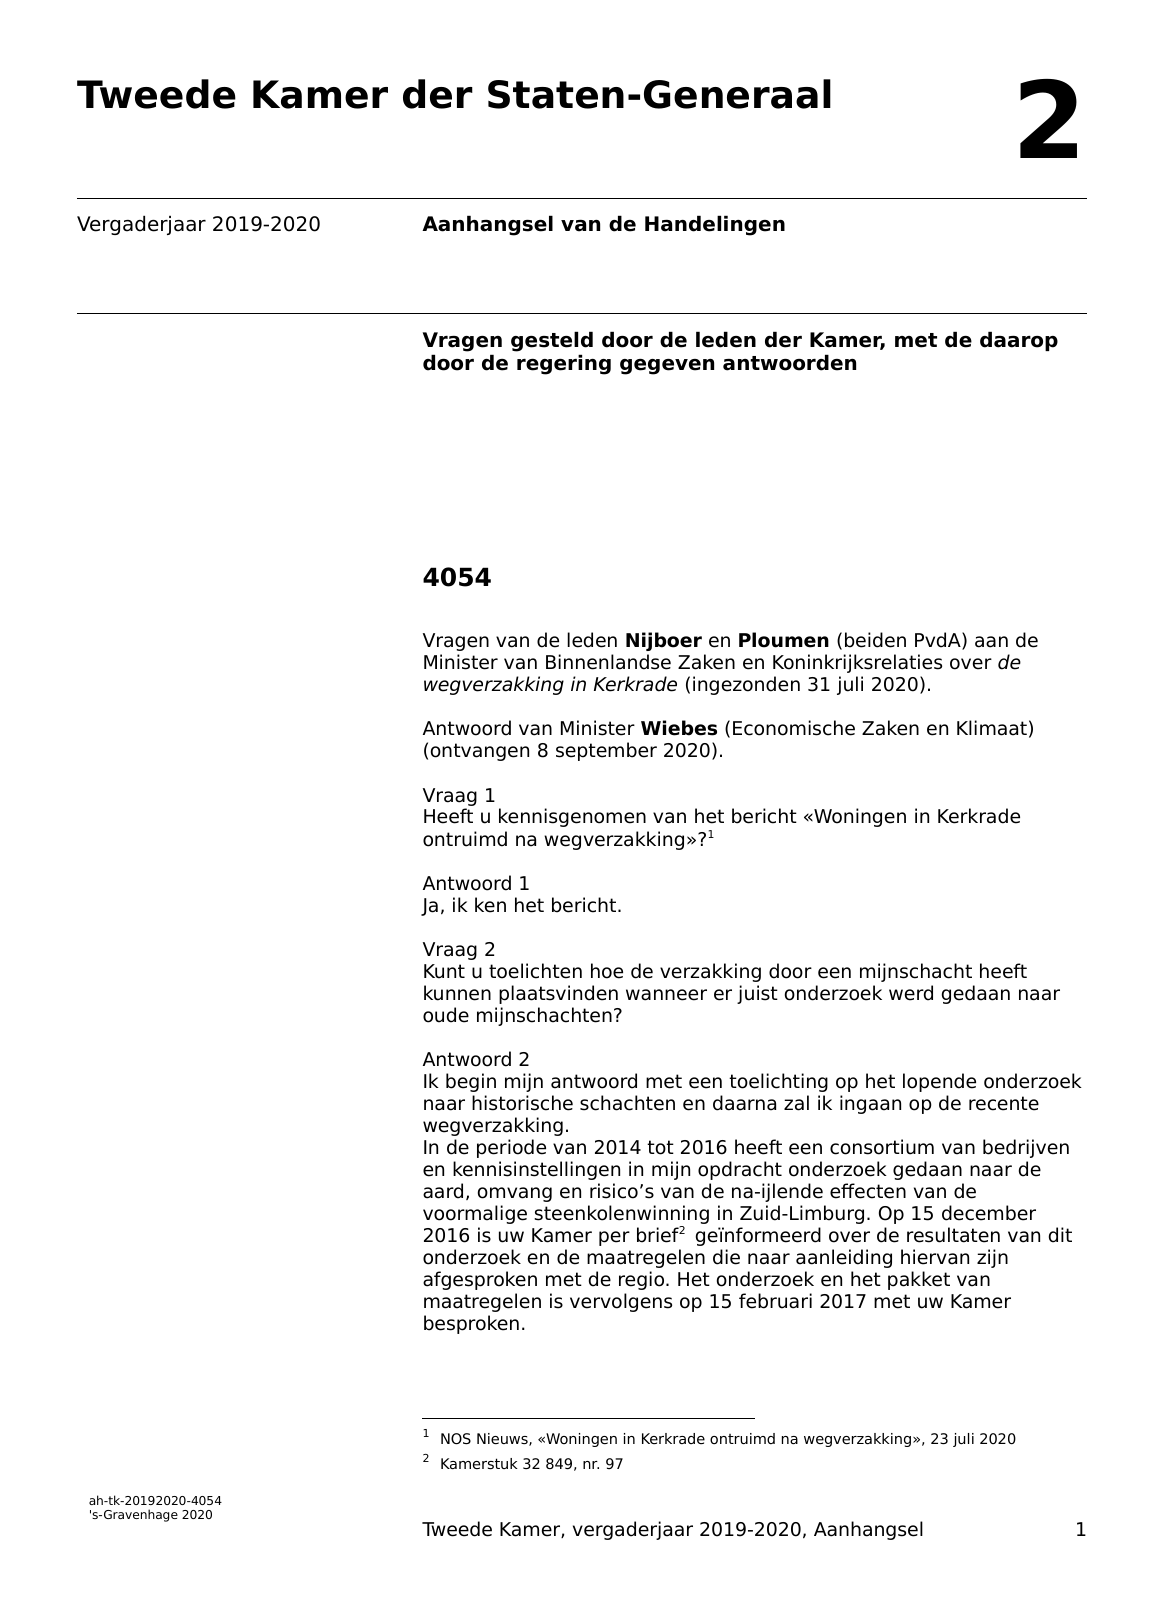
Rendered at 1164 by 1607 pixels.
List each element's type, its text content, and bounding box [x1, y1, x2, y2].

text Vraag 1 [422, 784, 1087, 806]
text Ja, ik ken het bericht. [422, 894, 1087, 917]
text Antwoord 1 [422, 873, 1087, 894]
table_cell Aanhangsel van de Handelingen [422, 199, 1087, 313]
text Antwoord van Minister Wiebes (Economische Zaken en Klimaat) (ontvangen 8 september 2020). [422, 718, 1087, 762]
text Heeft u kennisgenomen van het bericht «Woningen in Kerkrade ontruimd na wegverzakking»? [422, 806, 1087, 850]
table_header Tweede Kamer der Staten-Generaal [77, 59, 886, 198]
text Vragen van de leden Nijboer en Ploumen (beiden PvdA) aan de Minister van Binnenlandse Zaken en Koninkrijksrelaties over de wegverzakking in Kerkrade (ingezonden 31 juli 2020). [422, 630, 1087, 696]
text In de periode van 2014 tot 2016 heeft een consortium van bedrijven en kennisinstellingen in mijn opdracht onderzoek gedaan naar de aard, omvang en risico’s van de na-ijlende effecten van de voormalige steenkolenwinning in Zuid-Limburg. Op 15 december 2016 is uw Kamer per brief geïnformeerd over de resultaten van dit onderzoek en de maatregelen die naar aanleiding hiervan zijn afgesproken met de regio. Het onderzoek en het pakket van maatregelen is vervolgens op 15 februari 2017 met uw Kamer besproken. [422, 1137, 1087, 1334]
text 4054 [422, 563, 1087, 592]
text Kunt u toelichten hoe de verzakking door een mijnschacht heeft kunnen plaatsvinden wanneer er juist onderzoek werd gedaan naar oude mijnschachten? [422, 961, 1087, 1027]
text Ik begin mijn antwoord met een toelichting op het lopende onderzoek naar historische schachten en daarna zal ik ingaan op de recente wegverzakking. [422, 1071, 1087, 1137]
text Vraag 2 [422, 939, 1087, 961]
text Antwoord 2 [422, 1049, 1087, 1071]
text NOS Nieuws, «Woningen in Kerkrade ontruimd na wegverzakking», 23 juli 2020 [422, 1427, 1087, 1449]
table_cell Vergaderjaar 2019-2020 [77, 199, 422, 313]
text ah-tk-20192020-4054 [88, 1494, 323, 1508]
text Kamerstuk 32 849, nr. 97 [422, 1452, 1087, 1474]
table_cell [77, 314, 422, 375]
text 's-Gravenhage 2020 [88, 1508, 323, 1522]
table_header 2 [886, 59, 1087, 198]
table_cell Vragen gesteld door de leden der Kamer, met de daarop door de regering gegeven antwoorden [422, 314, 1087, 375]
